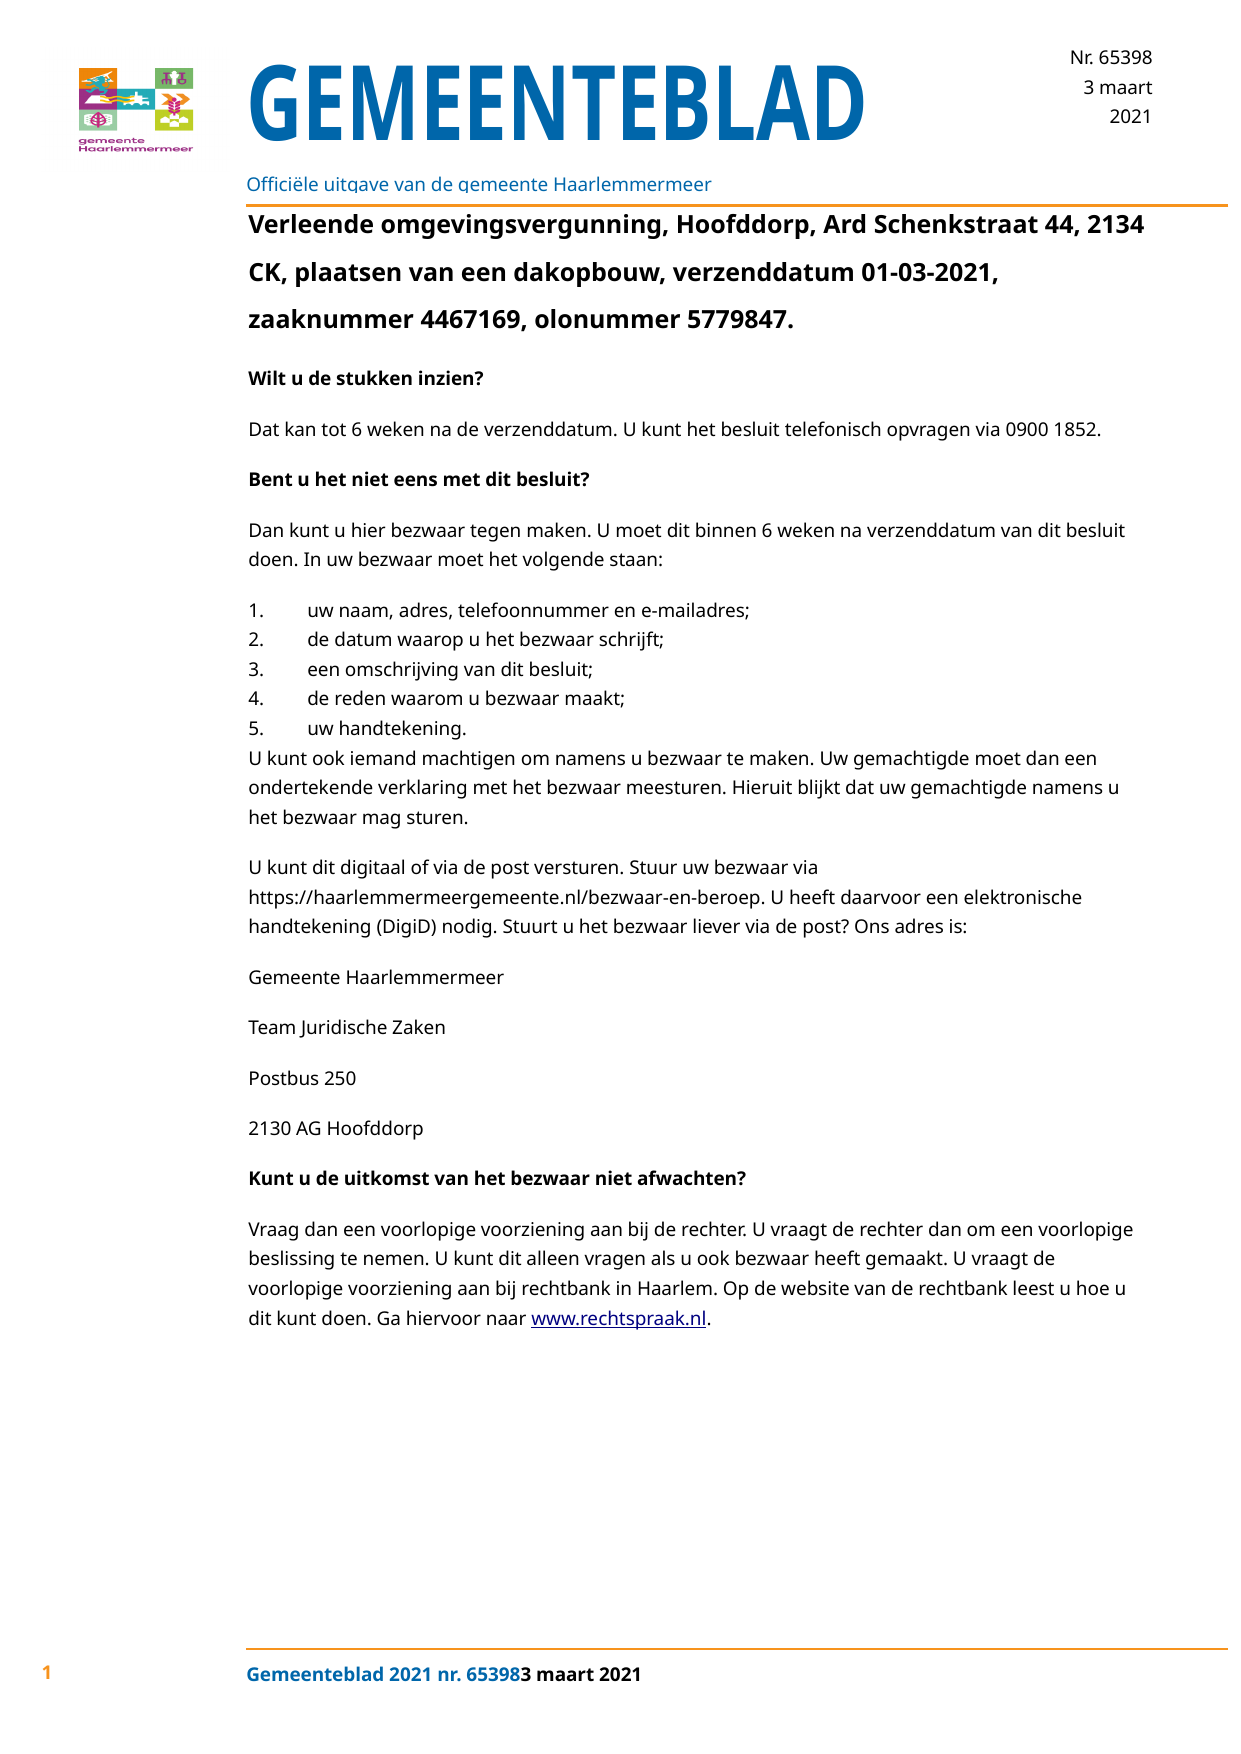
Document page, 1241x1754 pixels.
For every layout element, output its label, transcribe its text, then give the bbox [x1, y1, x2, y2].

picture [41, 47, 231, 172]
list uw naam, adres, telefoonnummer en e-mailadres; [248, 597, 1152, 622]
text Gemeente Haarlemmermeer [248, 964, 1152, 989]
text Team Juridische Zaken [248, 1014, 1152, 1040]
text 2130 AG Hoofddorp [248, 1115, 1152, 1141]
text Bent u het niet eens met dit besluit? [248, 466, 1152, 492]
text U kunt ook iemand machtigen om namens u bezwaar te maken. Uw gemachtigde moet dan een ondertekende verklaring met het bezwaar meesturen. Hieruit blijkt dat uw gemachtigde namens u het bezwaar mag sturen. [248, 745, 1152, 829]
list de datum waarop u het bezwaar schrijft; [248, 626, 1152, 652]
text U kunt dit digitaal of via de post versturen. Stuur uw bezwaar via https://haarlemmermeergemeente.nl/bezwaar-en-beroep. U heeft daarvoor een elektronische handtekening (DigiD) nodig. Stuurt u het bezwaar liever via de post? Ons adres is: [248, 854, 1152, 939]
text Dan kunt u hier bezwaar tegen maken. U moet dit binnen 6 weken na verzenddatum van dit besluit doen. In uw bezwaar moet het volgende staan: [248, 517, 1152, 572]
text Vraag dan een voorlopige voorziening aan bij de rechter. U vraagt de rechter dan om een voorlopige beslissing te nemen. U kunt dit alleen vragen als u ook bezwaar heeft gemaakt. U vraagt de voorlopige voorziening aan bij rechtbank in Haarlem. Op de website van de rechtbank leest u hoe u dit kunt doen. Ga hiervoor naar www.rechtspraak.nl. [248, 1216, 1152, 1330]
text Kunt u de uitkomst van het bezwaar niet afwachten? [248, 1166, 1152, 1191]
text Wilt u de stukken inzien? [248, 366, 1152, 391]
text Verleende omgevingsvergunning, Hoofddorp, Ard Schenkstraat 44, 2134 CK, plaatsen van een dakopbouw, verzenddatum 01-03-2021, zaaknummer 4467169, olonummer 5779847. [248, 207, 1152, 336]
list een omschrijving van dit besluit; [248, 656, 1152, 682]
list uw handtekening. [248, 715, 1152, 741]
text Dat kan tot 6 weken na de verzenddatum. U kunt het besluit telefonisch opvragen via 0900 1852. [248, 416, 1152, 442]
text Postbus 250 [248, 1065, 1152, 1090]
list de reden waarom u bezwaar maakt; [248, 686, 1152, 711]
